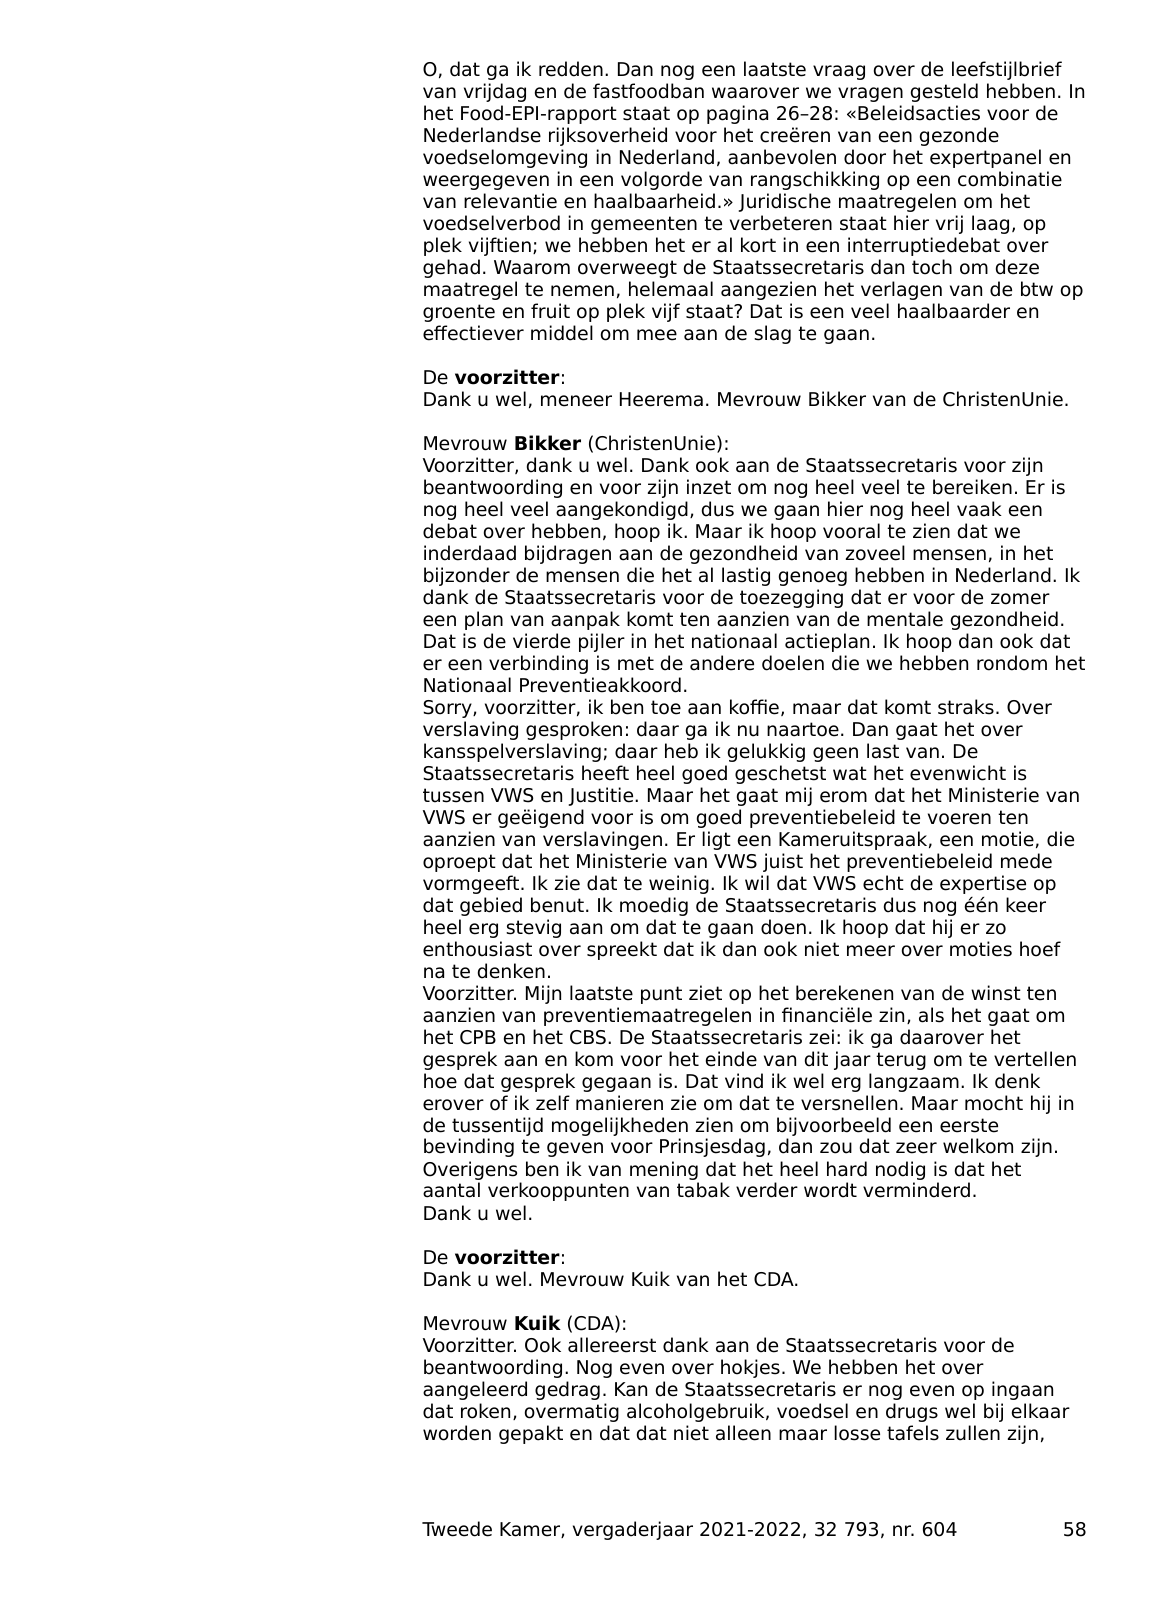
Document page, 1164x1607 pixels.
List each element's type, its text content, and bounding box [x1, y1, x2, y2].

text Dank u wel, meneer Heerema. Mevrouw Bikker van de ChristenUnie. [422, 389, 1087, 411]
text Sorry, voorzitter, ik ben toe aan koffie, maar dat komt straks. Over verslaving gesproken: daar ga ik nu naartoe. Dan gaat het over kansspelverslaving; daar heb ik gelukkig geen last van. De Staatssecretaris heeft heel goed geschetst wat het evenwicht is tussen VWS en Justitie. Maar het gaat mij erom dat het Ministerie van VWS er geëigend voor is om goed preventiebeleid te voeren ten aanzien van verslavingen. Er ligt een Kameruitspraak, een motie, die oproept dat het Ministerie van VWS juist het preventiebeleid mede vormgeeft. Ik zie dat te weinig. Ik wil dat VWS echt de expertise op dat gebied benut. Ik moedig de Staatssecretaris dus nog één keer heel erg stevig aan om dat te gaan doen. Ik hoop dat hij er zo enthousiast over spreekt dat ik dan ook niet meer over moties hoef na te denken. [422, 697, 1087, 983]
text De voorzitter: [422, 1247, 1087, 1268]
text Voorzitter. Ook allereerst dank aan de Staatssecretaris voor de beantwoording. Nog even over hokjes. We hebben het over aangeleerd gedrag. Kan de Staatssecretaris er nog even op ingaan dat roken, overmatig alcoholgebruik, voedsel en drugs wel bij elkaar worden gepakt en dat dat niet alleen maar losse tafels zullen zijn, [422, 1335, 1087, 1444]
text Mevrouw Bikker (ChristenUnie): [422, 433, 1087, 455]
text Dank u wel. [422, 1202, 1087, 1224]
text Dank u wel. Mevrouw Kuik van het CDA. [422, 1268, 1087, 1291]
text Voorzitter, dank u wel. Dank ook aan de Staatssecretaris voor zijn beantwoording en voor zijn inzet om nog heel veel te bereiken. Er is nog heel veel aangekondigd, dus we gaan hier nog heel vaak een debat over hebben, hoop ik. Maar ik hoop vooral te zien dat we inderdaad bijdragen aan de gezondheid van zoveel mensen, in het bijzonder de mensen die het al lastig genoeg hebben in Nederland. Ik dank de Staatssecretaris voor de toezegging dat er voor de zomer een plan van aanpak komt ten aanzien van de mentale gezondheid. Dat is de vierde pijler in het nationaal actieplan. Ik hoop dan ook dat er een verbinding is met de andere doelen die we hebben rondom het Nationaal Preventieakkoord. [422, 455, 1087, 697]
text O, dat ga ik redden. Dan nog een laatste vraag over de leefstijlbrief van vrijdag en de fastfoodban waarover we vragen gesteld hebben. In het Food-EPI-rapport staat op pagina 26–28: «Beleidsacties voor de Nederlandse rijksoverheid voor het creëren van een gezonde voedselomgeving in Nederland, aanbevolen door het expertpanel en weergegeven in een volgorde van rangschikking op een combinatie van relevantie en haalbaarheid.» Juridische maatregelen om het voedselverbod in gemeenten te verbeteren staat hier vrij laag, op plek vijftien; we hebben het er al kort in een interruptiedebat over gehad. Waarom overweegt de Staatssecretaris dan toch om deze maatregel te nemen, helemaal aangezien het verlagen van de btw op groente en fruit op plek vijf staat? Dat is een veel haalbaarder en effectiever middel om mee aan de slag te gaan. [422, 59, 1087, 345]
text Voorzitter. Mijn laatste punt ziet op het berekenen van de winst ten aanzien van preventiemaatregelen in financiële zin, als het gaat om het CPB en het CBS. De Staatssecretaris zei: ik ga daarover het gesprek aan en kom voor het einde van dit jaar terug om te vertellen hoe dat gesprek gegaan is. Dat vind ik wel erg langzaam. Ik denk erover of ik zelf manieren zie om dat te versnellen. Maar mocht hij in de tussentijd mogelijkheden zien om bijvoorbeeld een eerste bevinding te geven voor Prinsjesdag, dan zou dat zeer welkom zijn. Overigens ben ik van mening dat het heel hard nodig is dat het aantal verkooppunten van tabak verder wordt verminderd. [422, 983, 1087, 1202]
text Mevrouw Kuik (CDA): [422, 1313, 1087, 1335]
text De voorzitter: [422, 367, 1087, 389]
